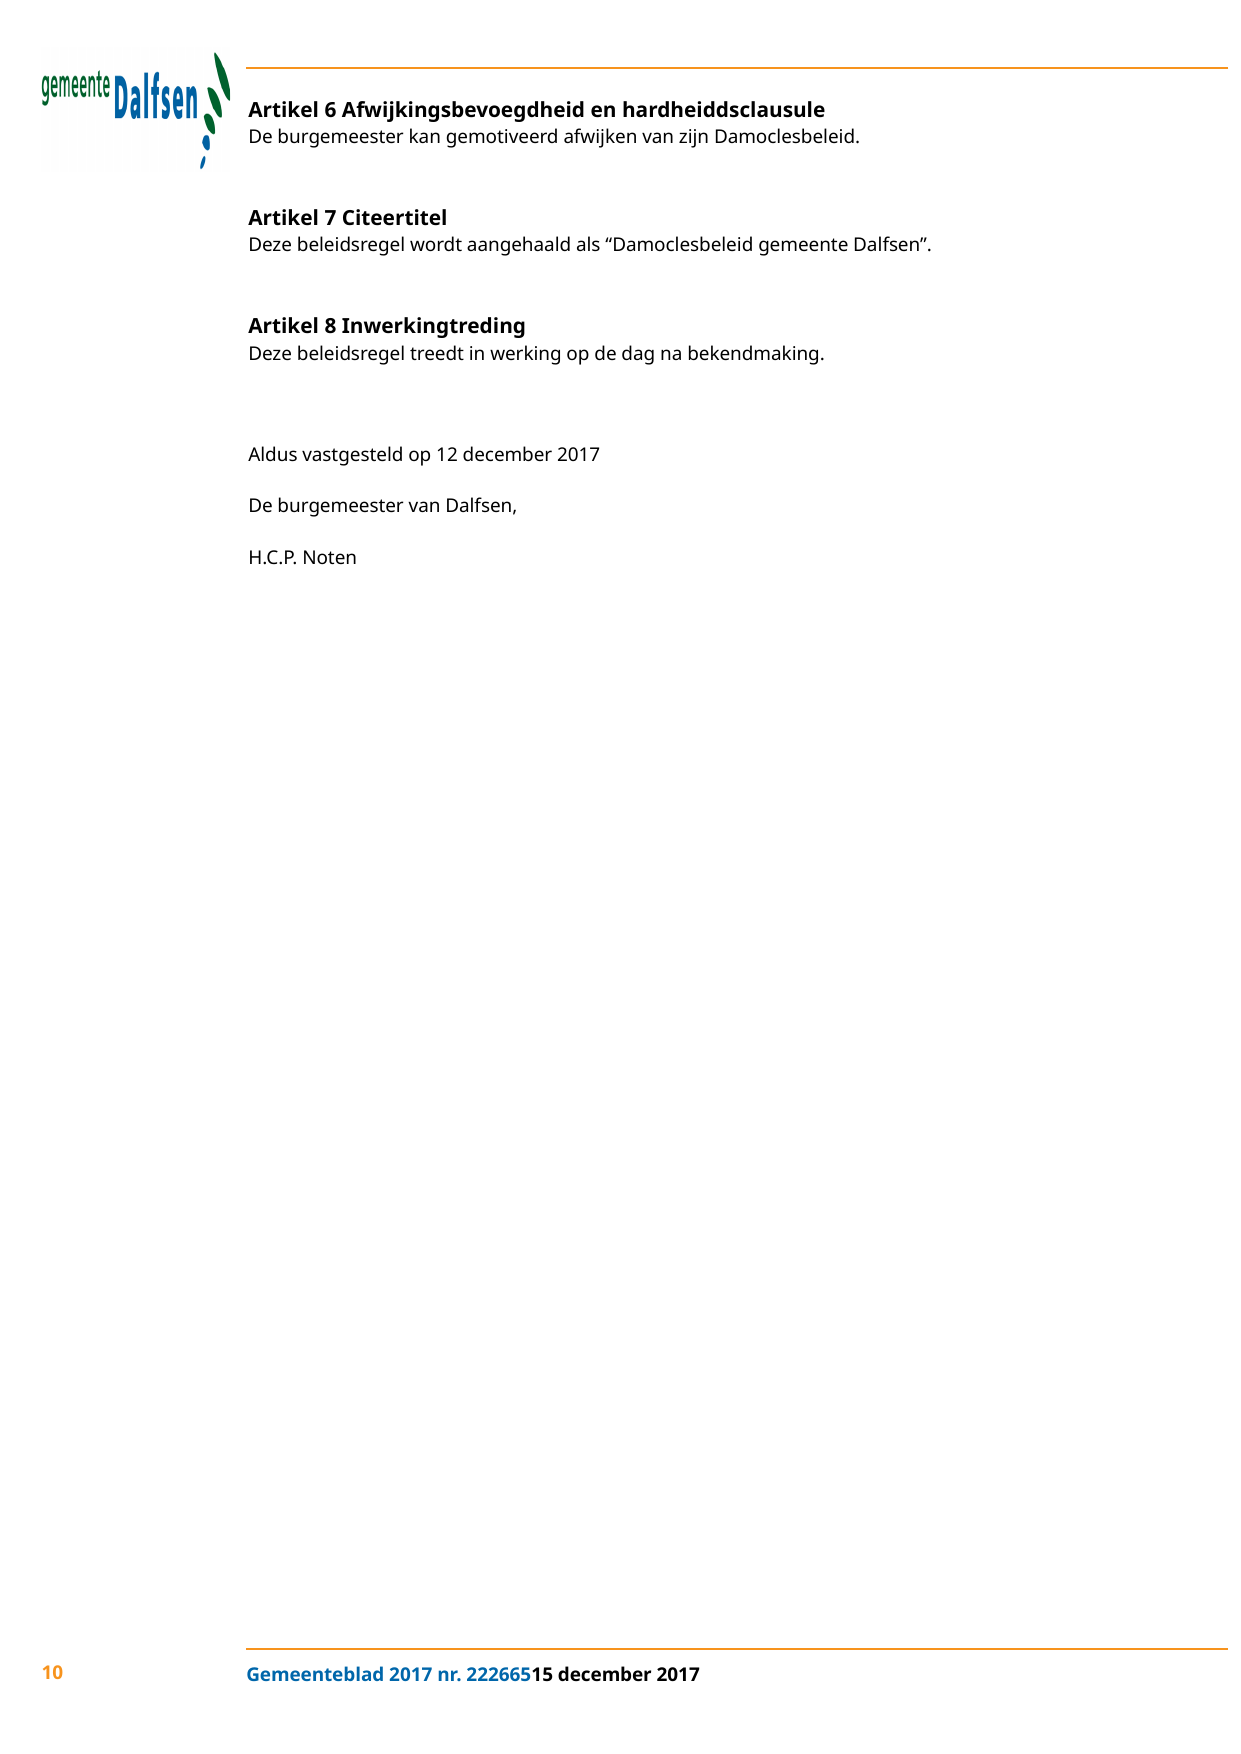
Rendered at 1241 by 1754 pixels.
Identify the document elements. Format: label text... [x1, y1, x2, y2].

picture [41, 47, 231, 172]
text Aldus vastgesteld op 12 december 2017 [248, 441, 1152, 467]
text De burgemeester kan gemotiveerd afwijken van zijn Damoclesbeleid. [248, 123, 1152, 149]
text De burgemeester van Dalfsen, [248, 492, 1152, 518]
text Artikel 7 Citeertitel [248, 203, 1152, 232]
text Artikel 6 Afwijkingsbevoegdheid en hardheiddsclausule [248, 95, 1152, 123]
text H.C.P. Noten [248, 544, 1152, 570]
text Artikel 8 Inwerkingtreding [248, 312, 1152, 340]
text Deze beleidsregel wordt aangehaald als “Damoclesbeleid gemeente Dalfsen”. [248, 232, 1152, 257]
text Deze beleidsregel treedt in werking op de dag na bekendmaking. [248, 340, 1152, 366]
